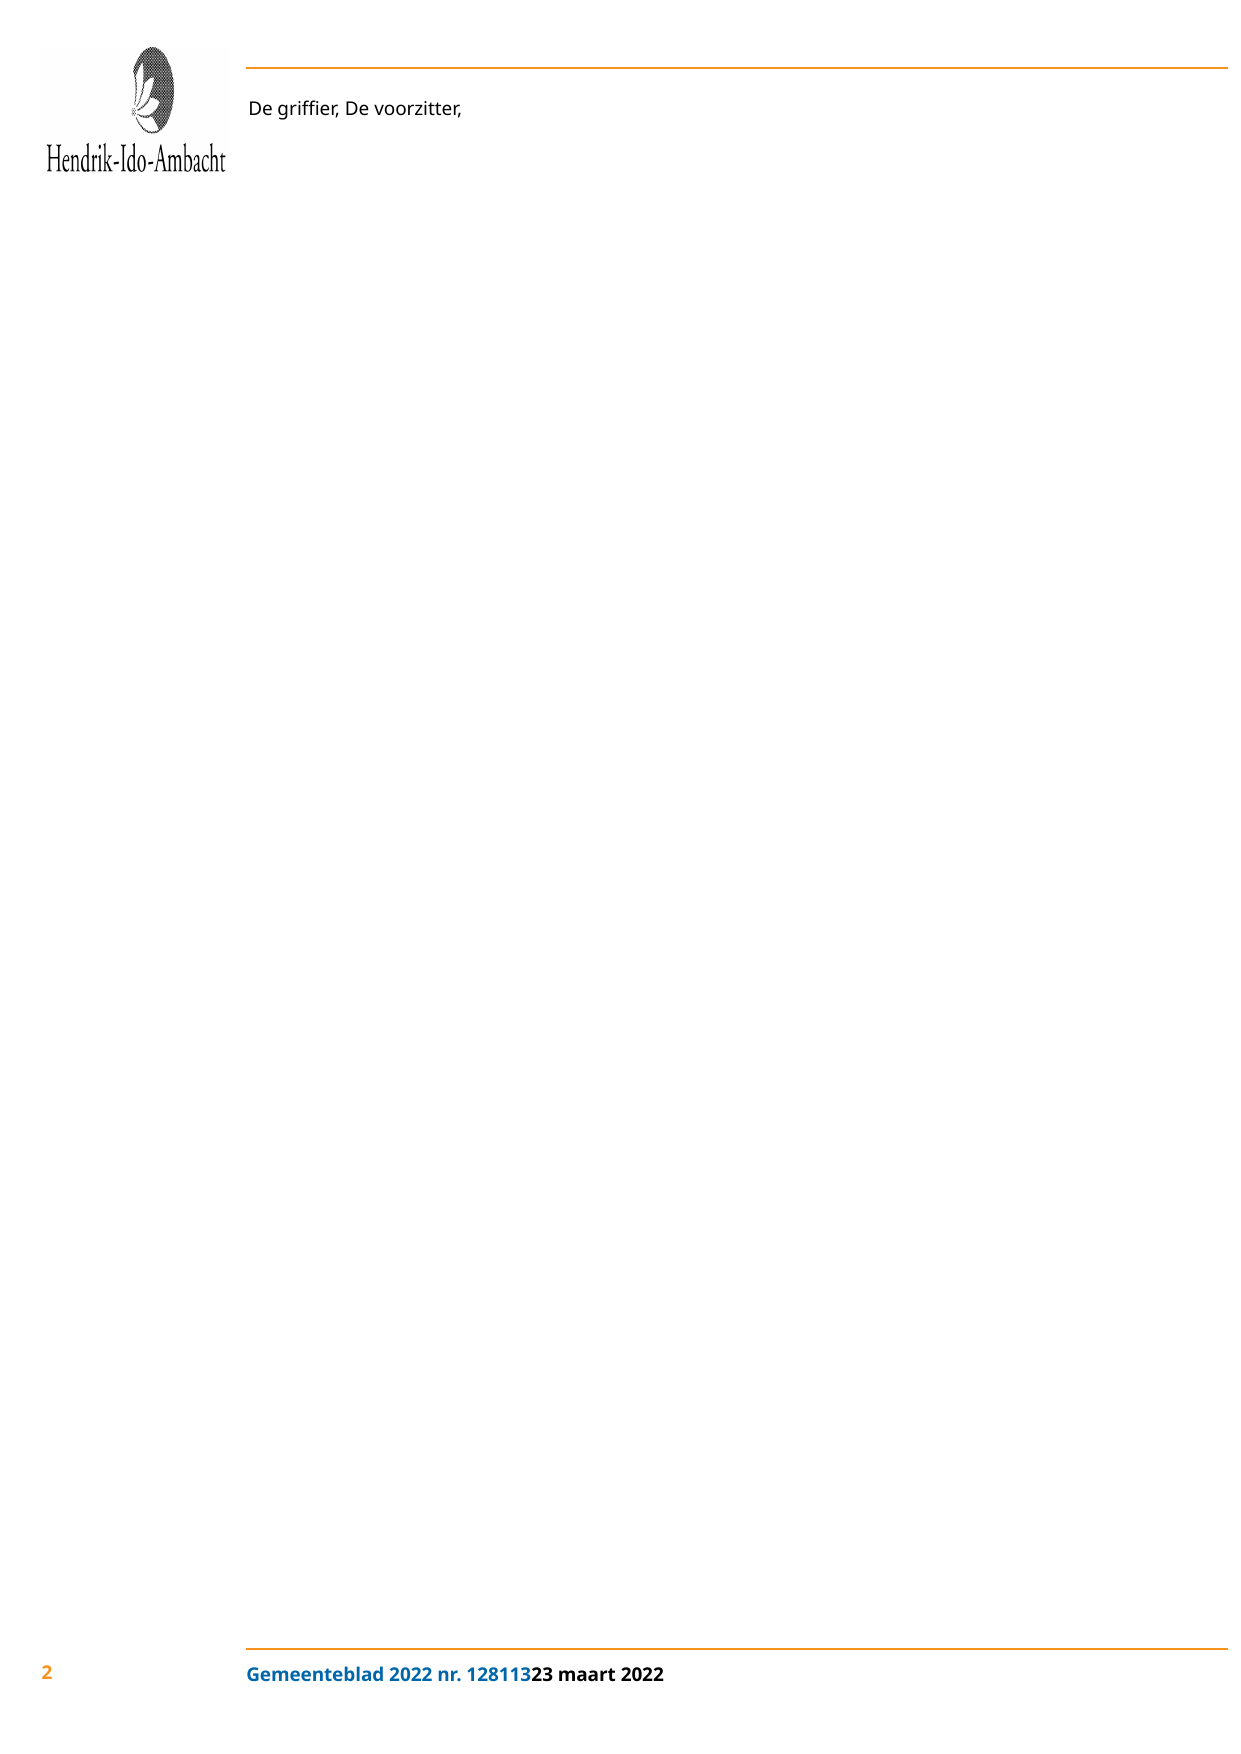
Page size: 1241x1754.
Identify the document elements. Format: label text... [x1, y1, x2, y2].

picture [41, 47, 231, 172]
text De griffier, De voorzitter, [248, 95, 1152, 121]
